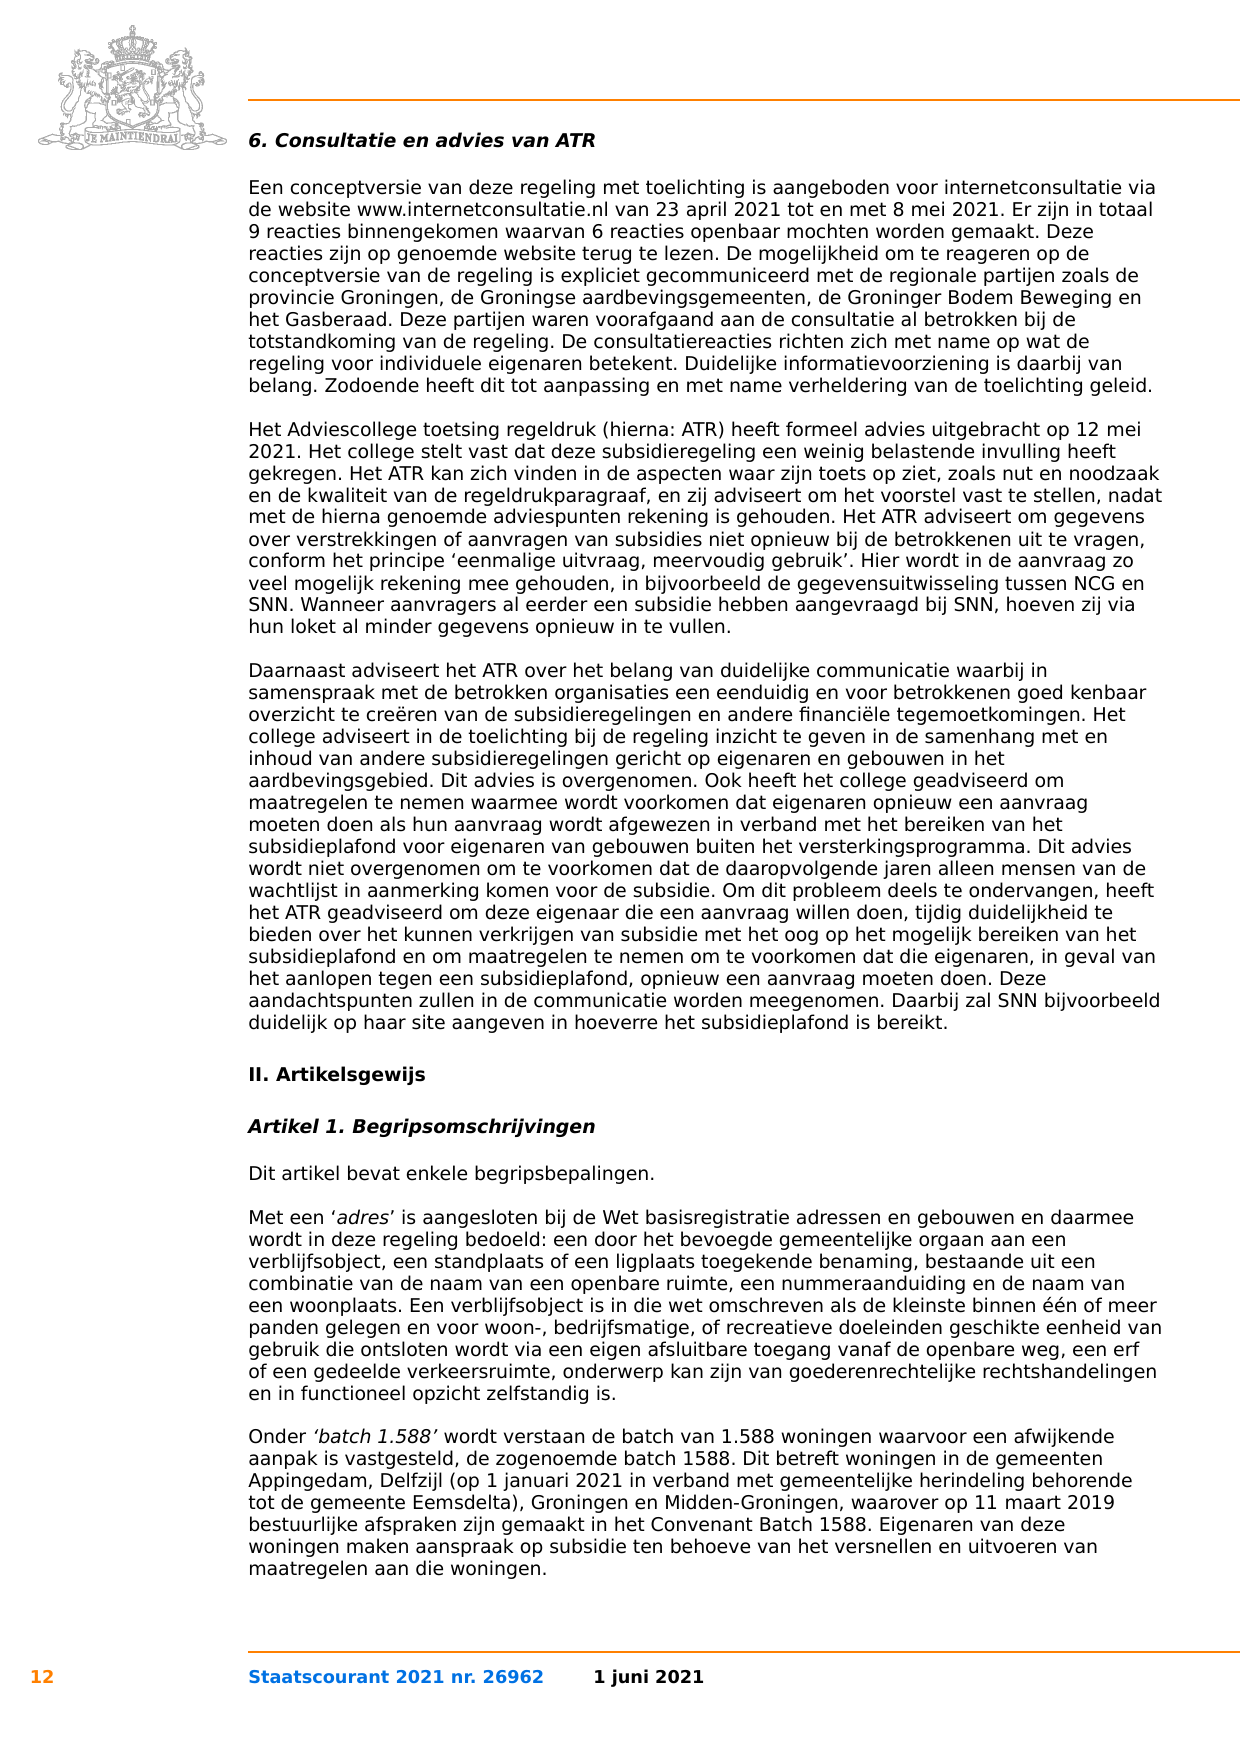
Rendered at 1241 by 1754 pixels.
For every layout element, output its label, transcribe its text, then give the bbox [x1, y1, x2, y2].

text Een conceptversie van deze regeling met toelichting is aangeboden voor internetconsultatie via de website www.internetconsultatie.nl van 23 april 2021 tot en met 8 mei 2021. Er zijn in totaal 9 reacties binnengekomen waarvan 6 reacties openbaar mochten worden gemaakt. Deze reacties zijn op genoemde website terug te lezen. De mogelijkheid om te reageren op de conceptversie van de regeling is expliciet gecommuniceerd met de regionale partijen zoals de provincie Groningen, de Groningse aardbevingsgemeenten, de Groninger Bodem Beweging en het Gasberaad. Deze partijen waren voorafgaand aan de consultatie al betrokken bij de totstandkoming van de regeling. De consultatiereacties richten zich met name op wat de regeling voor individuele eigenaren betekent. Duidelijke informatievoorziening is daarbij van belang. Zodoende heeft dit tot aanpassing en met name verheldering van de toelichting geleid. [248, 177, 1163, 397]
subtitle II. Artikelsgewijs [248, 1064, 1163, 1086]
picture [38, 25, 227, 150]
text Met een ‘adres’ is aangesloten bij de Wet basisregistratie adressen en gebouwen en daarmee wordt in deze regeling bedoeld: een door het bevoegde gemeentelijke orgaan aan een verblijfsobject, een standplaats of een ligplaats toegekende benaming, bestaande uit een combinatie van de naam van een openbare ruimte, een nummeraanduiding en de naam van een woonplaats. Een verblijfsobject is in die wet omschreven als de kleinste binnen één of meer panden gelegen en voor woon-, bedrijfsmatige, of recreatieve doeleinden geschikte eenheid van gebruik die ontsloten wordt via een eigen afsluitbare toegang vanaf de openbare weg, een erf of een gedeelde verkeersruimte, onderwerp kan zijn van goederenrechtelijke rechtshandelingen en in functioneel opzicht zelfstandig is. [248, 1207, 1163, 1404]
text Het Adviescollege toetsing regeldruk (hierna: ATR) heeft formeel advies uitgebracht op 12 mei 2021. Het college stelt vast dat deze subsidieregeling een weinig belastende invulling heeft gekregen. Het ATR kan zich vinden in de aspecten waar zijn toets op ziet, zoals nut en noodzaak en de kwaliteit van de regeldrukparagraaf, en zij adviseert om het voorstel vast te stellen, nadat met de hierna genoemde adviespunten rekening is gehouden. Het ATR adviseert om gegevens over verstrekkingen of aanvragen van subsidies niet opnieuw bij de betrokkenen uit te vragen, conform het principe ‘eenmalige uitvraag, meervoudig gebruik’. Hier wordt in de aanvraag zo veel mogelijk rekening mee gehouden, in bijvoorbeeld de gegevensuitwisseling tussen NCG en SNN. Wanneer aanvragers al eerder een subsidie hebben aangevraagd bij SNN, hoeven zij via hun loket al minder gegevens opnieuw in te vullen. [248, 418, 1163, 638]
text Dit artikel bevat enkele begripsbepalingen. [248, 1163, 1163, 1185]
text Onder ‘batch 1.588’ wordt verstaan de batch van 1.588 woningen waarvoor een afwijkende aanpak is vastgesteld, de zogenoemde batch 1588. Dit betreft woningen in de gemeenten Appingedam, Delfzijl (op 1 januari 2021 in verband met gemeentelijke herindeling behorende tot de gemeente Eemsdelta), Groningen en Midden-Groningen, waarover op 11 maart 2019 bestuurlijke afspraken zijn gemaakt in het Convenant Batch 1588. Eigenaren van deze woningen maken aanspraak op subsidie ten behoeve van het versnellen en uitvoeren van maatregelen aan die woningen. [248, 1426, 1163, 1580]
subtitle 6. Consultatie en advies van ATR [248, 130, 1163, 152]
text Daarnaast adviseert het ATR over het belang van duidelijke communicatie waarbij in samenspraak met de betrokken organisaties een eenduidig en voor betrokkenen goed kenbaar overzicht te creëren van de subsidieregelingen en andere financiële tegemoetkomingen. Het college adviseert in de toelichting bij de regeling inzicht te geven in de samenhang met en inhoud van andere subsidieregelingen gericht op eigenaren en gebouwen in het aardbevingsgebied. Dit advies is overgenomen. Ook heeft het college geadviseerd om maatregelen te nemen waarmee wordt voorkomen dat eigenaren opnieuw een aanvraag moeten doen als hun aanvraag wordt afgewezen in verband met het bereiken van het subsidieplafond voor eigenaren van gebouwen buiten het versterkingsprogramma. Dit advies wordt niet overgenomen om te voorkomen dat de daaropvolgende jaren alleen mensen van de wachtlijst in aanmerking komen voor de subsidie. Om dit probleem deels te ondervangen, heeft het ATR geadviseerd om deze eigenaar die een aanvraag willen doen, tijdig duidelijkheid te bieden over het kunnen verkrijgen van subsidie met het oog op het mogelijk bereiken van het subsidieplafond en om maatregelen te nemen om te voorkomen dat die eigenaren, in geval van het aanlopen tegen een subsidieplafond, opnieuw een aanvraag moeten doen. Deze aandachtspunten zullen in de communicatie worden meegenomen. Daarbij zal SNN bijvoorbeeld duidelijk op haar site aangeven in hoeverre het subsidieplafond is bereikt. [248, 660, 1163, 1034]
subtitle Artikel 1. Begripsomschrijvingen [248, 1116, 1163, 1138]
